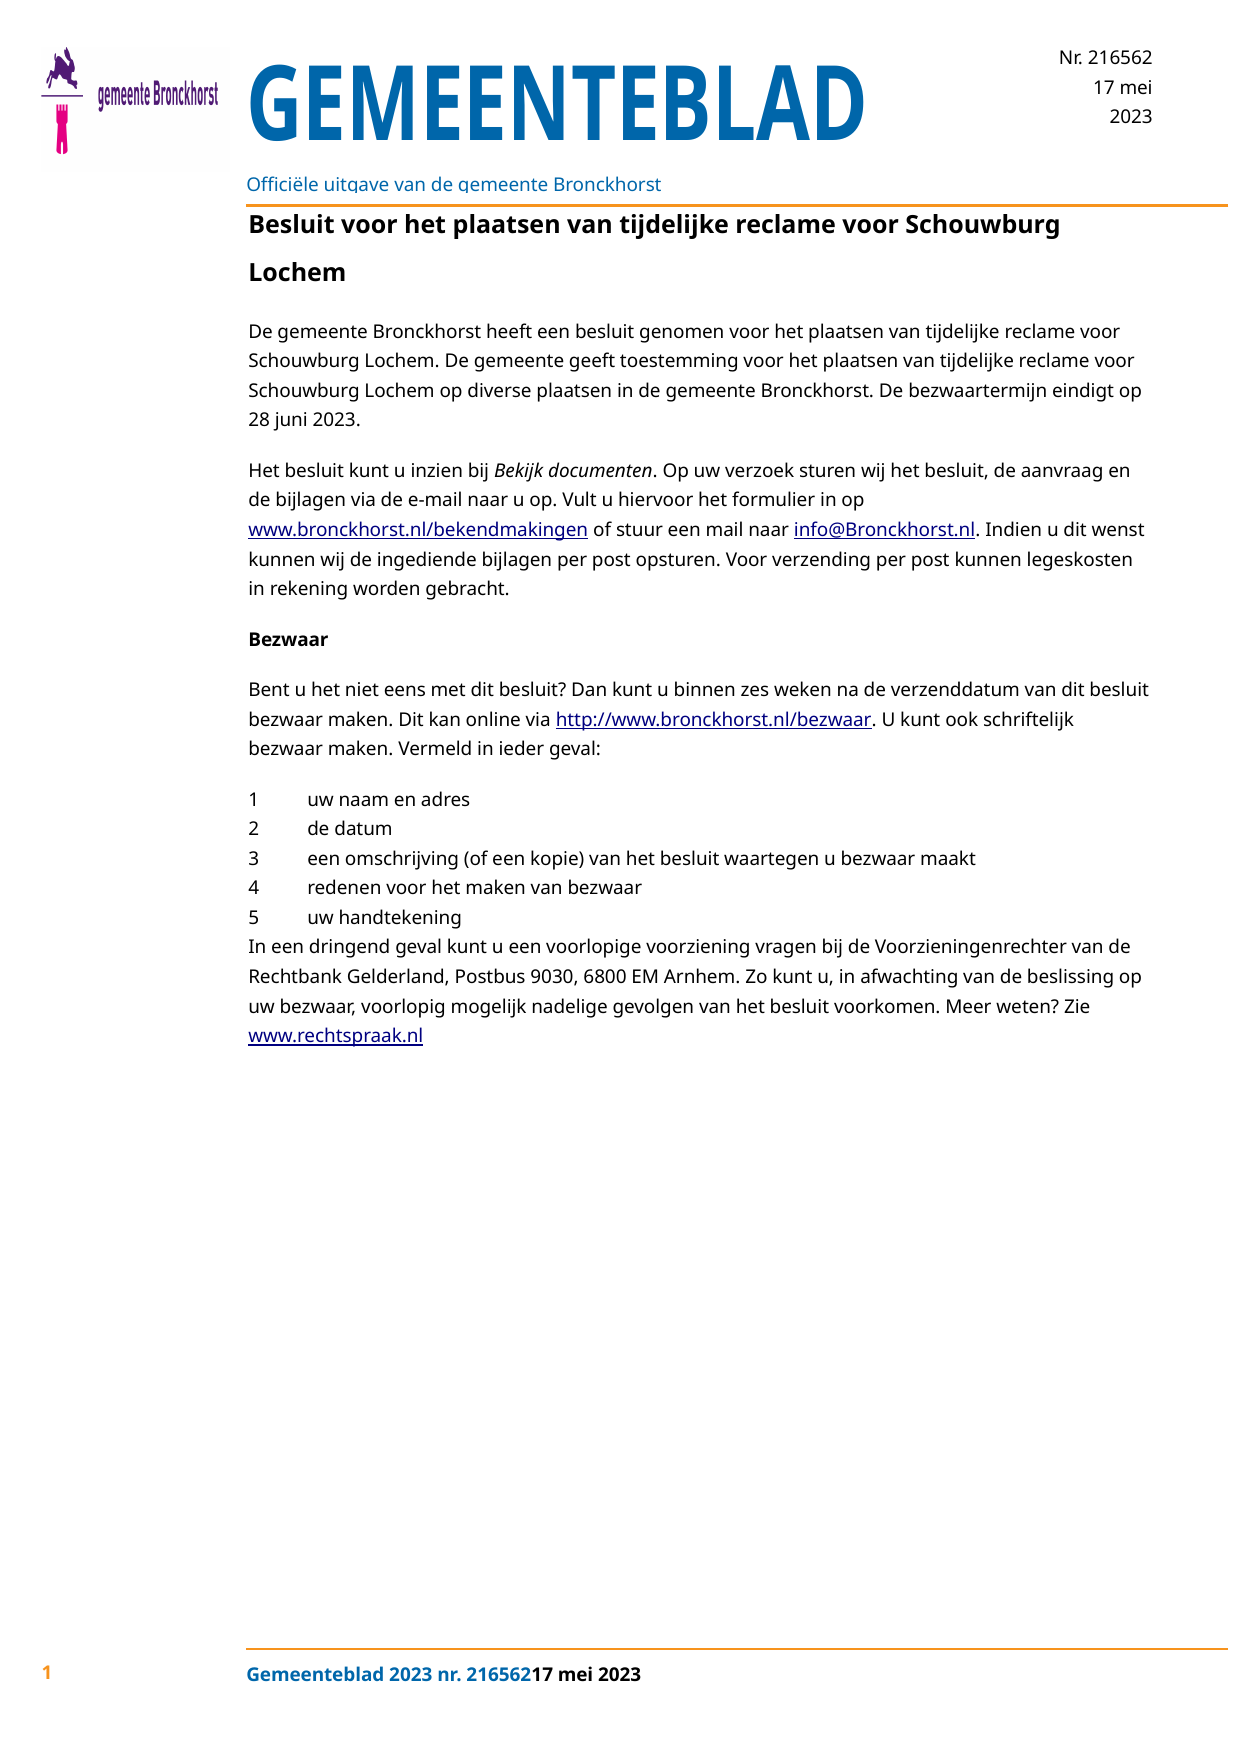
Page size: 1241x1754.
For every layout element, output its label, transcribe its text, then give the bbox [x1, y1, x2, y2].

text Het besluit kunt u inzien bij Bekijk documenten. Op uw verzoek sturen wij het besluit, de aanvraag en de bijlagen via de e-mail naar u op. Vult u hiervoor het formulier in op www.bronckhorst.nl/bekendmakingen of stuur een mail naar info@Bronckhorst.nl. Indien u dit wenst kunnen wij de ingediende bijlagen per post opsturen. Voor verzending per post kunnen legeskosten in rekening worden gebracht. [248, 457, 1152, 601]
list uw naam en adres [248, 786, 1152, 812]
list een omschrijving (of een kopie) van het besluit waartegen u bezwaar maakt [248, 845, 1152, 871]
text In een dringend geval kunt u een voorlopige voorziening vragen bij de Voorzieningenrechter van de Rechtbank Gelderland, Postbus 9030, 6800 EM Arnhem. Zo kunt u, in afwachting van de beslissing op uw bezwaar, voorlopig mogelijk nadelige gevolgen van het besluit voorkomen. Meer weten? Zie www.rechtspraak.nl [248, 934, 1152, 1048]
list de datum [248, 815, 1152, 841]
text De gemeente Bronckhorst heeft een besluit genomen voor het plaatsen van tijdelijke reclame voor Schouwburg Lochem. De gemeente geeft toestemming voor het plaatsen van tijdelijke reclame voor Schouwburg Lochem op diverse plaatsen in de gemeente Bronckhorst. De bezwaartermijn eindigt op 28 juni 2023. [248, 318, 1152, 432]
text Besluit voor het plaatsen van tijdelijke reclame voor Schouwburg Lochem [248, 207, 1152, 288]
text Bezwaar [248, 626, 1152, 652]
list uw handtekening [248, 904, 1152, 930]
picture [41, 47, 231, 172]
text Bent u het niet eens met dit besluit? Dan kunt u binnen zes weken na de verzenddatum van dit besluit bezwaar maken. Dit kan online via http://www.bronckhorst.nl/bezwaar. U kunt ook schriftelijk bezwaar maken. Vermeld in ieder geval: [248, 676, 1152, 761]
list redenen voor het maken van bezwaar [248, 874, 1152, 900]
